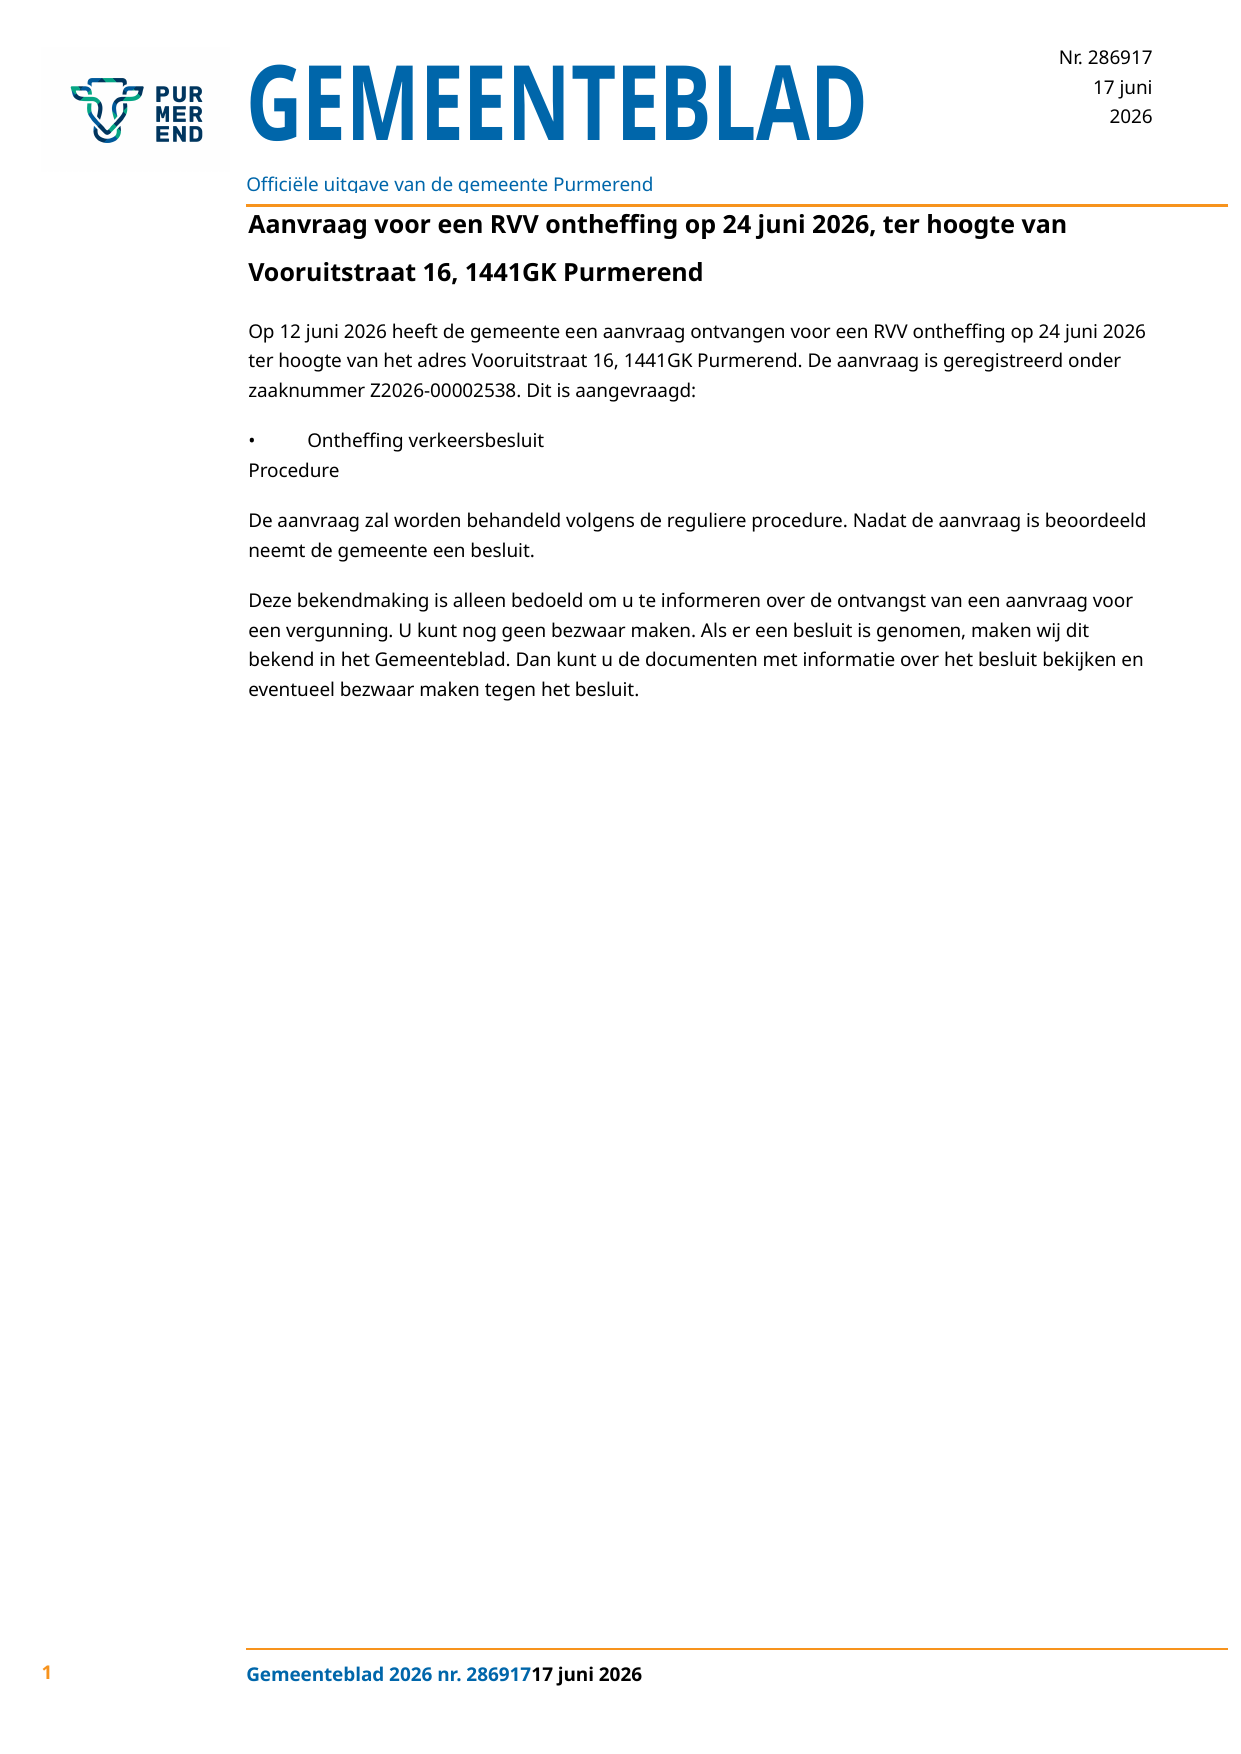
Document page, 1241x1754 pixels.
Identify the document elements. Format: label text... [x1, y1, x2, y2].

list Ontheffing verkeersbesluit [248, 427, 1152, 453]
text Deze bekendmaking is alleen bedoeld om u te informeren over de ontvangst van een aanvraag voor een vergunning. U kunt nog geen bezwaar maken. Als er een besluit is genomen, maken wij dit bekend in het Gemeenteblad. Dan kunt u de documenten met informatie over het besluit bekijken en eventueel bezwaar maken tegen het besluit. [248, 587, 1152, 702]
text De aanvraag zal worden behandeld volgens de reguliere procedure. Nadat de aanvraag is beoordeeld neemt de gemeente een besluit. [248, 507, 1152, 563]
text Aanvraag voor een RVV ontheffing op 24 juni 2026, ter hoogte van Vooruitstraat 16, 1441GK Purmerend [248, 207, 1152, 288]
text Procedure [248, 457, 1152, 483]
text Op 12 juni 2026 heeft de gemeente een aanvraag ontvangen voor een RVV ontheffing op 24 juni 2026 ter hoogte van het adres Vooruitstraat 16, 1441GK Purmerend. De aanvraag is geregistreerd onder zaaknummer Z2026-00002538. Dit is aangevraagd: [248, 318, 1152, 403]
picture [41, 47, 231, 172]
